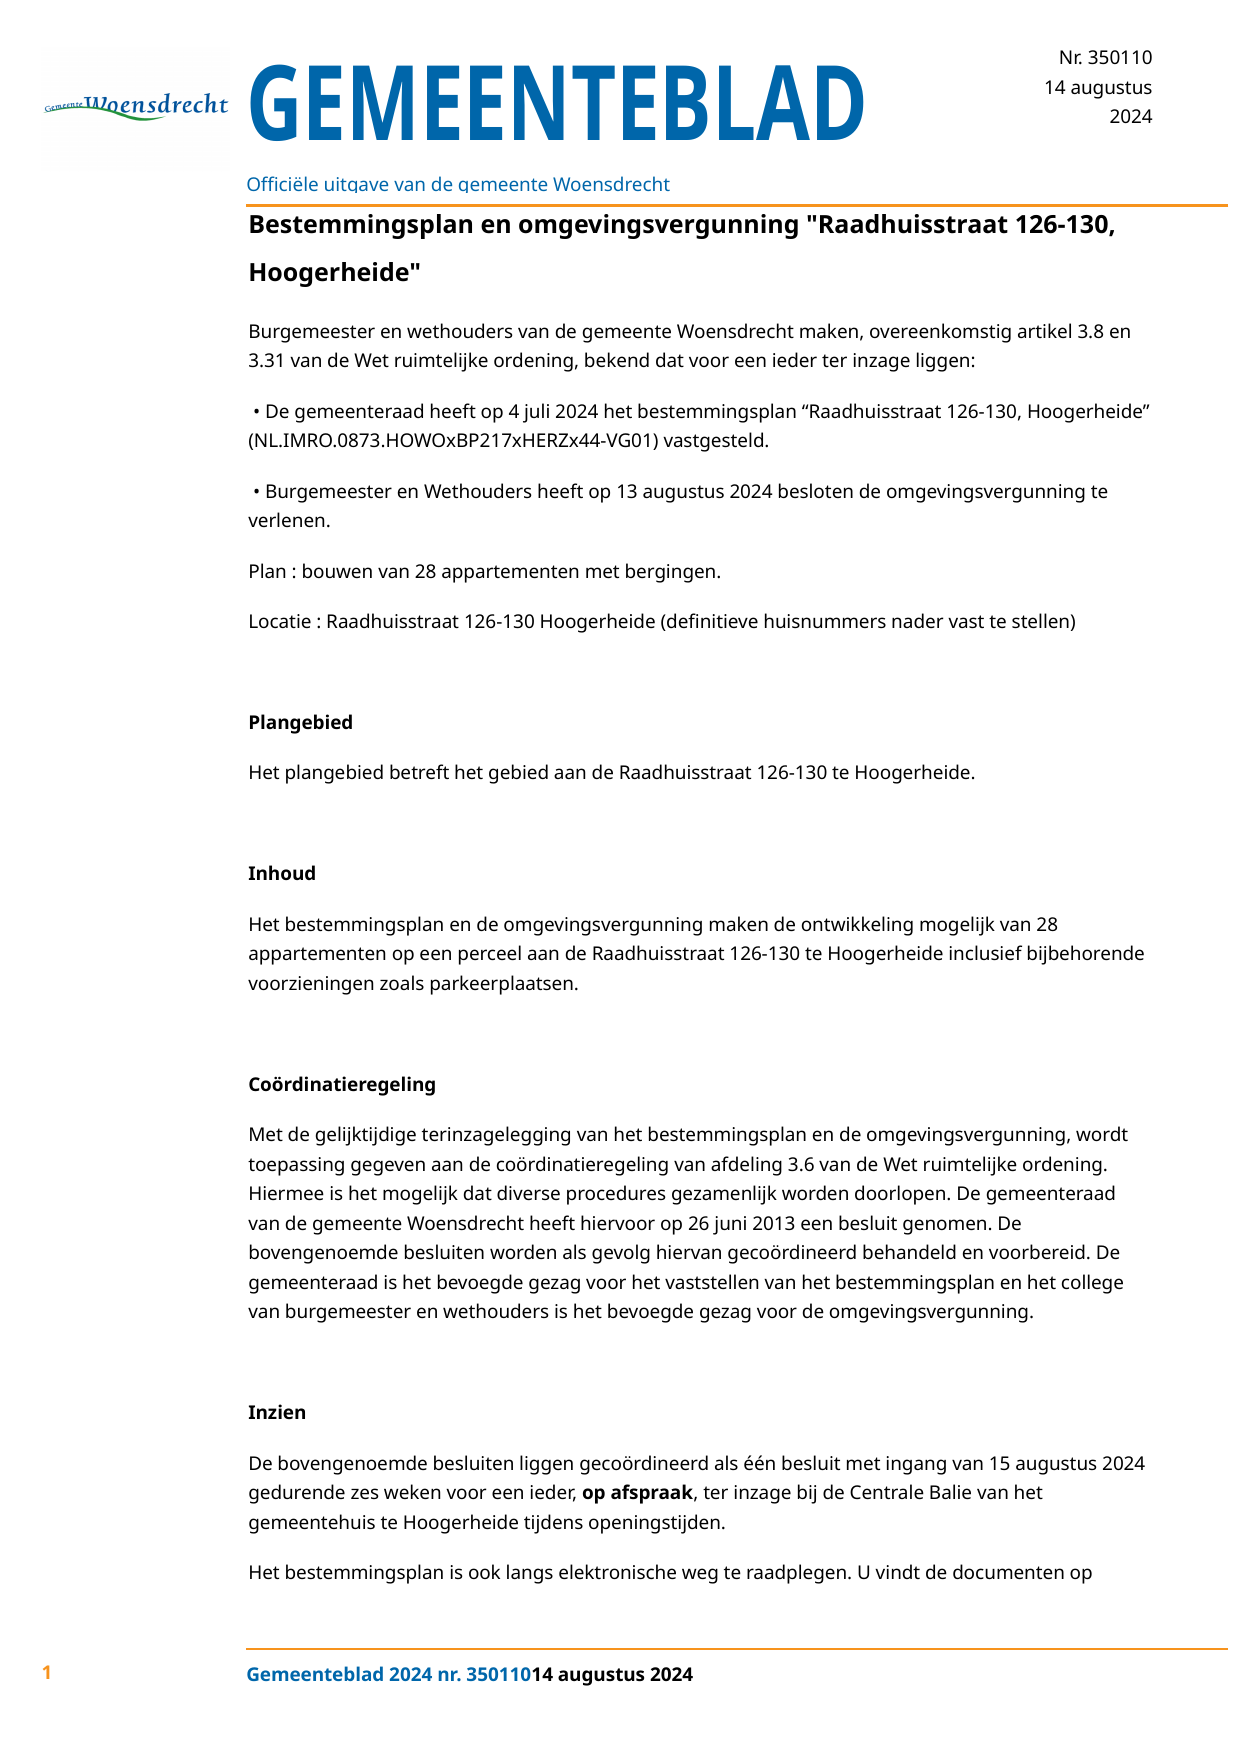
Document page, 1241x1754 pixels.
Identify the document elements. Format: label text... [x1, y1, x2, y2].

picture [41, 47, 231, 172]
text Het plangebied betreft het gebied aan de Raadhuisstraat 126-130 te Hoogerheide. [248, 759, 1152, 785]
text Inzien [248, 1399, 1152, 1425]
text • De gemeenteraad heeft op 4 juli 2024 het bestemmingsplan “Raadhuisstraat 126-130, Hoogerheide” (NL.IMRO.0873.HOWOxBP217xHERZx44-VG01) vastgesteld. [248, 398, 1152, 453]
text Burgemeester en wethouders van de gemeente Woensdrecht maken, overeenkomstig artikel 3.8 en 3.31 van de Wet ruimtelijke ordening, bekend dat voor een ieder ter inzage liggen: [248, 318, 1152, 373]
text De bovengenoemde besluiten liggen gecoördineerd als één besluit met ingang van 15 augustus 2024 gedurende zes weken voor een ieder, op afspraak, ter inzage bij de Centrale Balie van het gemeentehuis te Hoogerheide tijdens openingstijden. [248, 1450, 1152, 1535]
text Coördinatieregeling [248, 1071, 1152, 1097]
text Met de gelijktijdige terinzagelegging van het bestemmingsplan en de omgevingsvergunning, wordt toepassing gegeven aan de coördinatieregeling van afdeling 3.6 van de Wet ruimtelijke ordening. Hiermee is het mogelijk dat diverse procedures gezamenlijk worden doorlopen. De gemeenteraad van de gemeente Woensdrecht heeft hiervoor op 26 juni 2013 een besluit genomen. De bovengenoemde besluiten worden als gevolg hiervan gecoördineerd behandeld en voorbereid. De gemeenteraad is het bevoegde gezag voor het vaststellen van het bestemmingsplan en het college van burgemeester en wethouders is het bevoegde gezag voor de omgevingsvergunning. [248, 1121, 1152, 1324]
text Bestemmingsplan en omgevingsvergunning "Raadhuisstraat 126-130, Hoogerheide" [248, 207, 1152, 288]
text Plan : bouwen van 28 appartementen met bergingen. [248, 558, 1152, 584]
text Locatie : Raadhuisstraat 126-130 Hoogerheide (definitieve huisnummers nader vast te stellen) [248, 608, 1152, 634]
text Het bestemmingsplan is ook langs elektronische weg te raadplegen. U vindt de documenten op [248, 1559, 1152, 1585]
text • Burgemeester en Wethouders heeft op 13 augustus 2024 besloten de omgevingsvergunning te verlenen. [248, 478, 1152, 533]
text Plangebied [248, 709, 1152, 735]
text Inhoud [248, 860, 1152, 886]
text Het bestemmingsplan en de omgevingsvergunning maken de ontwikkeling mogelijk van 28 appartementen op een perceel aan de Raadhuisstraat 126-130 te Hoogerheide inclusief bijbehorende voorzieningen zoals parkeerplaatsen. [248, 911, 1152, 996]
